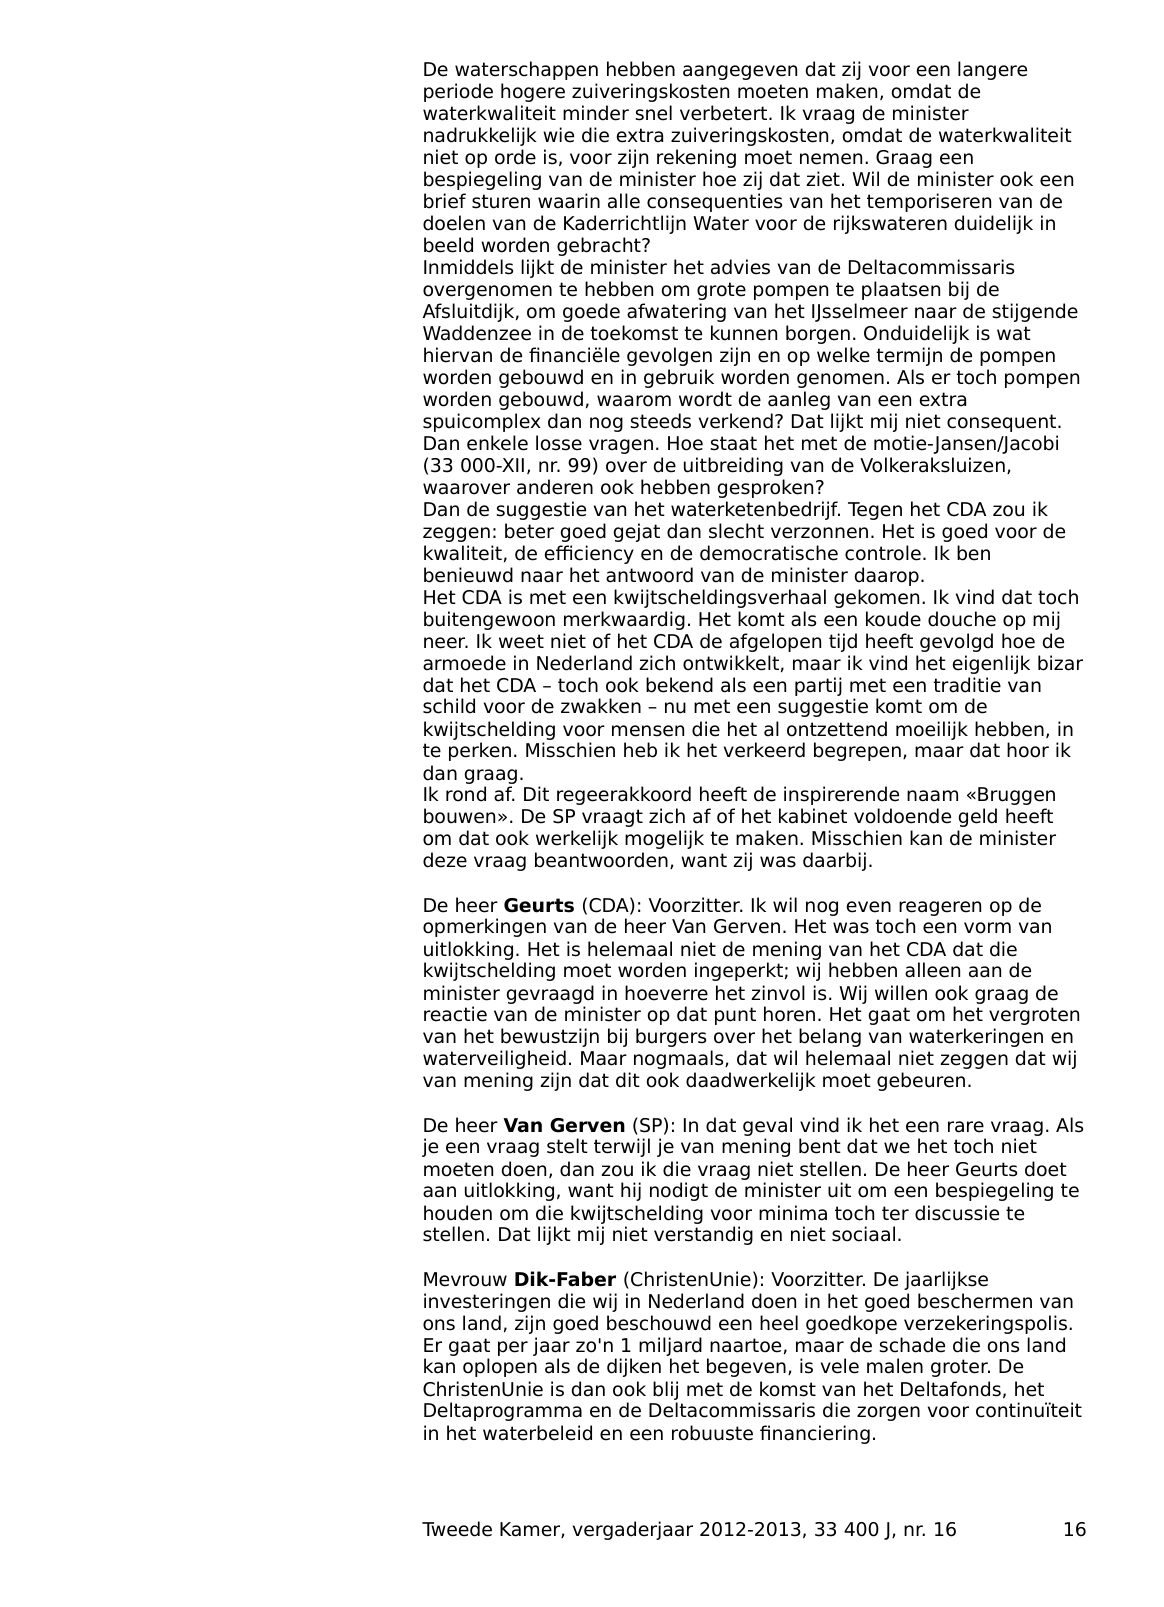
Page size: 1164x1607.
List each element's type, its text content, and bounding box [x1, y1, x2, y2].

text Ik rond af. Dit regeerakkoord heeft de inspirerende naam «Bruggen bouwen». De SP vraagt zich af of het kabinet voldoende geld heeft om dat ook werkelijk mogelijk te maken. Misschien kan de minister deze vraag beantwoorden, want zij was daarbij. [422, 784, 1087, 872]
text Mevrouw Dik-Faber (ChristenUnie): Voorzitter. De jaarlijkse investeringen die wij in Nederland doen in het goed beschermen van ons land, zijn goed beschouwd een heel goedkope verzekeringspolis. Er gaat per jaar zo'n 1 miljard naartoe, maar de schade die ons land kan oplopen als de dijken het begeven, is vele malen groter. De ChristenUnie is dan ook blij met de komst van het Deltafonds, het Deltaprogramma en de Deltacommissaris die zorgen voor continuïteit in het waterbeleid en een robuuste financiering. [422, 1268, 1087, 1444]
text De heer Geurts (CDA): Voorzitter. Ik wil nog even reageren op de opmerkingen van de heer Van Gerven. Het was toch een vorm van uitlokking. Het is helemaal niet de mening van het CDA dat die kwijtschelding moet worden ingeperkt; wij hebben alleen aan de minister gevraagd in hoeverre het zinvol is. Wij willen ook graag de reactie van de minister op dat punt horen. Het gaat om het vergroten van het bewustzijn bij burgers over het belang van waterkeringen en waterveiligheid. Maar nogmaals, dat wil helemaal niet zeggen dat wij van mening zijn dat dit ook daadwerkelijk moet gebeuren. [422, 894, 1087, 1092]
text Inmiddels lijkt de minister het advies van de Deltacommissaris overgenomen te hebben om grote pompen te plaatsen bij de Afsluitdijk, om goede afwatering van het IJsselmeer naar de stijgende Waddenzee in de toekomst te kunnen borgen. Onduidelijk is wat hiervan de financiële gevolgen zijn en op welke termijn de pompen worden gebouwd en in gebruik worden genomen. Als er toch pompen worden gebouwd, waarom wordt de aanleg van een extra spuicomplex dan nog steeds verkend? Dat lijkt mij niet consequent. [422, 257, 1087, 433]
text Dan de suggestie van het waterketenbedrijf. Tegen het CDA zou ik zeggen: beter goed gejat dan slecht verzonnen. Het is goed voor de kwaliteit, de efficiency en de democratische controle. Ik ben benieuwd naar het antwoord van de minister daarop. [422, 499, 1087, 587]
text De waterschappen hebben aangegeven dat zij voor een langere periode hogere zuiveringskosten moeten maken, omdat de waterkwaliteit minder snel verbetert. Ik vraag de minister nadrukkelijk wie die extra zuiveringskosten, omdat de waterkwaliteit niet op orde is, voor zijn rekening moet nemen. Graag een bespiegeling van de minister hoe zij dat ziet. Wil de minister ook een brief sturen waarin alle consequenties van het temporiseren van de doelen van de Kaderrichtlijn Water voor de rijkswateren duidelijk in beeld worden gebracht? [422, 59, 1087, 257]
text Het CDA is met een kwijtscheldingsverhaal gekomen. Ik vind dat toch buitengewoon merkwaardig. Het komt als een koude douche op mij neer. Ik weet niet of het CDA de afgelopen tijd heeft gevolgd hoe de armoede in Nederland zich ontwikkelt, maar ik vind het eigenlijk bizar dat het CDA – toch ook bekend als een partij met een traditie van schild voor de zwakken – nu met een suggestie komt om de kwijtschelding voor mensen die het al ontzettend moeilijk hebben, in te perken. Misschien heb ik het verkeerd begrepen, maar dat hoor ik dan graag. [422, 587, 1087, 784]
text De heer Van Gerven (SP): In dat geval vind ik het een rare vraag. Als je een vraag stelt terwijl je van mening bent dat we het toch niet moeten doen, dan zou ik die vraag niet stellen. De heer Geurts doet aan uitlokking, want hij nodigt de minister uit om een bespiegeling te houden om die kwijtschelding voor minima toch ter discussie te stellen. Dat lijkt mij niet verstandig en niet sociaal. [422, 1114, 1087, 1246]
text Dan enkele losse vragen. Hoe staat het met de motie-Jansen/Jacobi (33 000-XII, nr. 99) over de uitbreiding van de Volkeraksluizen, waarover anderen ook hebben gesproken? [422, 433, 1087, 499]
